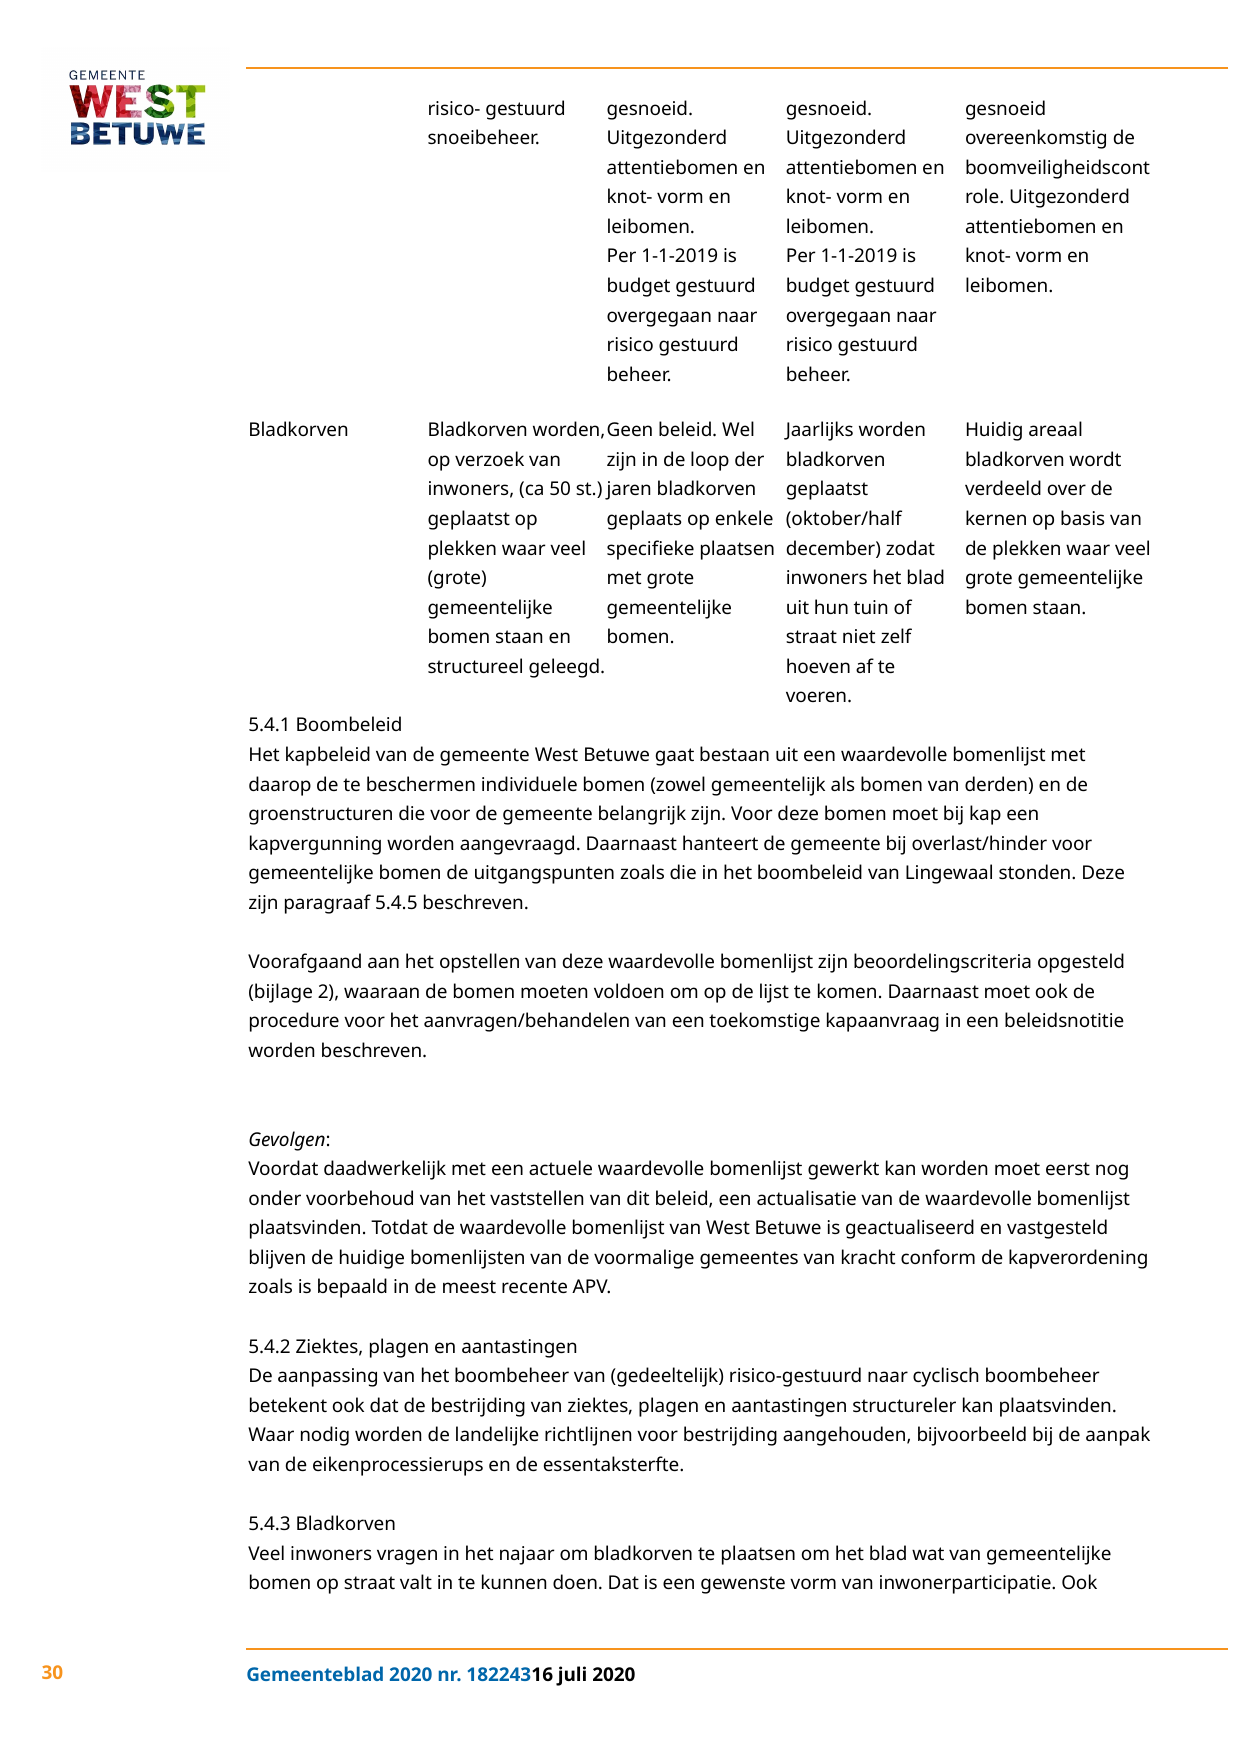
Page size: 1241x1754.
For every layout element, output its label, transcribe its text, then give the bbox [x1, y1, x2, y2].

text 5.4.1 Boombeleid [248, 712, 1152, 737]
picture [41, 47, 231, 172]
table_cell Geen beleid. Wel zijn in de loop der jaren bladkorven geplaats op enkele specifieke plaatsen met grote gemeentelijke bomen. [606, 416, 786, 708]
text Veel inwoners vragen in het najaar om bladkorven te plaatsen om het blad wat van gemeentelijke bomen op straat valt in te kunnen doen. Dat is een gewenste vorm van inwonerparticipatie. Ook [248, 1540, 1152, 1595]
text Het kapbeleid van de gemeente West Betuwe gaat bestaan uit een waardevolle bomenlijst met daarop de te beschermen individuele bomen (zowel gemeentelijk als bomen van derden) en de groenstructuren die voor de gemeente belangrijk zijn. Voor deze bomen moet bij kap een kapvergunning worden aangevraagd. Daarnaast hanteert de gemeente bij overlast/hinder voor gemeentelijke bomen de uitgangspunten zoals die in het boombeleid van Lingewaal stonden. Deze zijn paragraaf 5.4.5 beschreven. [248, 741, 1152, 915]
table_cell gesnoeid. Uitgezonderd attentiebomen en knot- vorm en leibomen. Per 1-1-2019 is budget gestuurd overgegaan naar risico gestuurd beheer. [786, 95, 965, 416]
text Gevolgen: [248, 1126, 1152, 1151]
table_cell [248, 95, 427, 416]
text Voorafgaand aan het opstellen van deze waardevolle bomenlijst zijn beoordelingscriteria opgesteld (bijlage 2), waaraan de bomen moeten voldoen om op de lijst te komen. Daarnaast moet ook de procedure voor het aanvragen/behandelen van een toekomstige kapaanvraag in een beleidsnotitie worden beschreven. [248, 948, 1152, 1063]
table_cell Bladkorven [248, 416, 427, 708]
table_cell gesnoeid. Uitgezonderd attentiebomen en knot- vorm en leibomen. Per 1-1-2019 is budget gestuurd overgegaan naar risico gestuurd beheer. [606, 95, 786, 416]
table_cell Bladkorven worden, op verzoek van inwoners, (ca 50 st.) geplaatst op plekken waar veel (grote) gemeentelijke bomen staan en structureel geleegd. [427, 416, 606, 708]
text 5.4.3 Bladkorven [248, 1510, 1152, 1536]
table_cell Jaarlijks worden bladkorven geplaatst (oktober/half december) zodat inwoners het blad uit hun tuin of straat niet zelf hoeven af te voeren. [786, 416, 965, 708]
table_cell gesnoeid overeenkomstig de boomveiligheidscontrole. Uitgezonderd attentiebomen en knot- vorm en leibomen. [965, 95, 1152, 416]
text Voordat daadwerkelijk met een actuele waardevolle bomenlijst gewerkt kan worden moet eerst nog onder voorbehoud van het vaststellen van dit beleid, een actualisatie van de waardevolle bomenlijst plaatsvinden. Totdat de waardevolle bomenlijst van West Betuwe is geactualiseerd en vastgesteld blijven de huidige bomenlijsten van de voormalige gemeentes van kracht conform de kapverordening zoals is bepaald in de meest recente APV. [248, 1155, 1152, 1299]
text De aanpassing van het boombeheer van (gedeeltelijk) risico-gestuurd naar cyclisch boombeheer betekent ook dat de bestrijding van ziektes, plagen en aantastingen structureler kan plaatsvinden. Waar nodig worden de landelijke richtlijnen voor bestrijding aangehouden, bijvoorbeeld bij de aanpak van de eikenprocessierups en de essentaksterfte. [248, 1362, 1152, 1477]
text 5.4.2 Ziektes, plagen en aantastingen [248, 1333, 1152, 1358]
table_cell Huidig areaal bladkorven wordt verdeeld over de kernen op basis van de plekken waar veel grote gemeentelijke bomen staan. [965, 416, 1152, 708]
table_cell risico- gestuurd snoeibeheer. [427, 95, 606, 416]
